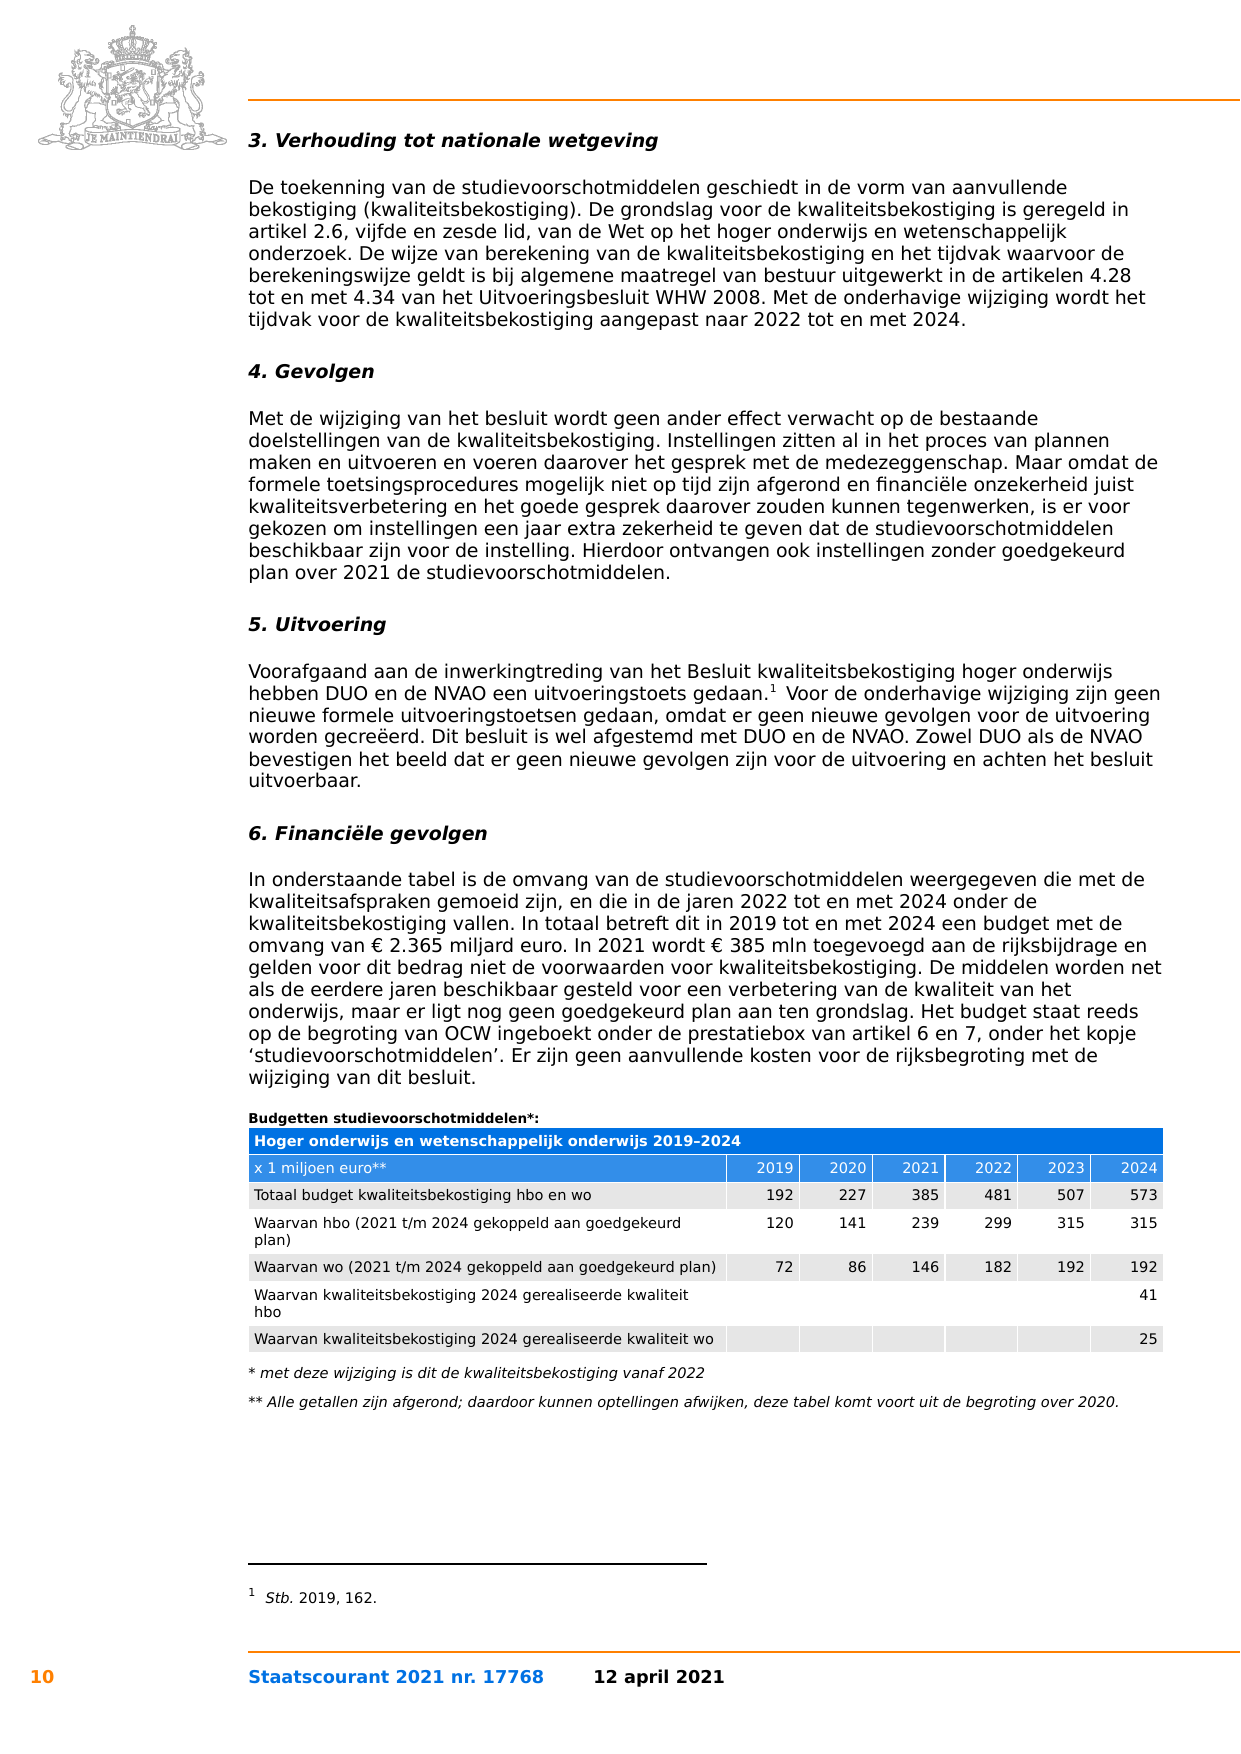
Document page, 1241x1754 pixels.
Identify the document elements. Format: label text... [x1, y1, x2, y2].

table_cell 146 [873, 1254, 944, 1281]
table_cell Hoger onderwijs en wetenschappelijk onderwijs 2019–2024 [249, 1128, 1163, 1154]
table_cell 299 [946, 1210, 1017, 1253]
table_cell [800, 1282, 872, 1325]
table_cell 2023 [1018, 1155, 1090, 1182]
table_cell [1018, 1282, 1090, 1325]
table_cell 192 [727, 1183, 799, 1209]
table_cell Waarvan hbo (2021 t/m 2024 gekoppeld aan goedgekeurd plan) [249, 1210, 726, 1253]
table_cell Waarvan wo (2021 t/m 2024 gekoppeld aan goedgekeurd plan) [249, 1254, 726, 1281]
table_cell 481 [946, 1183, 1017, 1209]
table_cell 507 [1018, 1183, 1090, 1209]
table_cell 25 [1091, 1326, 1163, 1352]
table_cell 182 [946, 1254, 1017, 1281]
subtitle 5. Uitvoering [248, 613, 1163, 636]
subtitle 6. Financiële gevolgen [248, 822, 1163, 844]
text De toekenning van de studievoorschotmiddelen geschiedt in de vorm van aanvullende bekostiging (kwaliteitsbekostiging). De grondslag voor de kwaliteitsbekostiging is geregeld in artikel 2.6, vijfde en zesde lid, van de Wet op het hoger onderwijs en wetenschappelijk onderzoek. De wijze van berekening van de kwaliteitsbekostiging en het tijdvak waarvoor de berekeningswijze geldt is bij algemene maatregel van bestuur uitgewerkt in de artikelen 4.28 tot en met 4.34 van het Uitvoeringsbesluit WHW 2008. Met de onderhavige wijziging wordt het tijdvak voor de kwaliteitsbekostiging aangepast naar 2022 tot en met 2024. [248, 177, 1163, 331]
table_cell 315 [1091, 1210, 1163, 1253]
table_cell [946, 1282, 1017, 1325]
table_cell 41 [1091, 1282, 1163, 1325]
table_cell Waarvan kwaliteitsbekostiging 2024 gerealiseerde kwaliteit wo [249, 1326, 726, 1352]
table_cell 2020 [800, 1155, 872, 1182]
table_cell * met deze wijziging is dit de kwaliteitsbekostiging vanaf 2022 ** Alle getallen zijn afgerond; daardoor kunnen optellingen afwijken, deze tabel komt voort uit de begroting over 2020. [248, 1354, 1163, 1411]
table_cell 2022 [946, 1155, 1017, 1182]
table_cell 192 [1091, 1254, 1163, 1281]
table_cell [727, 1326, 799, 1352]
table_cell Totaal budget kwaliteitsbekostiging hbo en wo [249, 1183, 726, 1209]
table_cell 573 [1091, 1183, 1163, 1209]
table_cell 192 [1018, 1254, 1090, 1281]
subtitle 4. Gevolgen [248, 361, 1163, 383]
subtitle 3. Verhouding tot nationale wetgeving [248, 130, 1163, 152]
table_cell 141 [800, 1210, 872, 1253]
table_header Budgetten studievoorschotmiddelen*: [248, 1111, 1163, 1127]
table_cell 2024 [1091, 1155, 1163, 1182]
table_cell [873, 1282, 944, 1325]
text Voorafgaand aan de inwerkingtreding van het Besluit kwaliteitsbekostiging hoger onderwijs hebben DUO en de NVAO een uitvoeringstoets gedaan. Voor de onderhavige wijziging zijn geen nieuwe formele uitvoeringstoetsen gedaan, omdat er geen nieuwe gevolgen voor de uitvoering worden gecreëerd. Dit besluit is wel afgestemd met DUO en de NVAO. Zowel DUO als de NVAO bevestigen het beeld dat er geen nieuwe gevolgen zijn voor de uitvoering en achten het besluit uitvoerbaar. [248, 661, 1163, 792]
table_cell Waarvan kwaliteitsbekostiging 2024 gerealiseerde kwaliteit hbo [249, 1282, 726, 1325]
table_cell [873, 1326, 944, 1352]
table_cell 2019 [727, 1155, 799, 1182]
table_cell [1018, 1326, 1090, 1352]
table_cell 72 [727, 1254, 799, 1281]
text Stb. 2019, 162. [248, 1586, 1163, 1608]
table_cell 120 [727, 1210, 799, 1253]
table_cell [946, 1326, 1017, 1352]
table_cell 385 [873, 1183, 944, 1209]
text Met de wijziging van het besluit wordt geen ander effect verwacht op de bestaande doelstellingen van de kwaliteitsbekostiging. Instellingen zitten al in het proces van plannen maken en uitvoeren en voeren daarover het gesprek met de medezeggenschap. Maar omdat de formele toetsingsprocedures mogelijk niet op tijd zijn afgerond en financiële onzekerheid juist kwaliteitsverbetering en het goede gesprek daarover zouden kunnen tegenwerken, is er voor gekozen om instellingen een jaar extra zekerheid te geven dat de studievoorschotmiddelen beschikbaar zijn voor de instelling. Hierdoor ontvangen ook instellingen zonder goedgekeurd plan over 2021 de studievoorschotmiddelen. [248, 408, 1163, 583]
picture [38, 25, 227, 150]
table_cell 2021 [873, 1155, 944, 1182]
table_cell [727, 1282, 799, 1325]
table_cell 227 [800, 1183, 872, 1209]
table_cell x 1 miljoen euro** [249, 1155, 726, 1182]
table_cell 239 [873, 1210, 944, 1253]
text In onderstaande tabel is de omvang van de studievoorschotmiddelen weergegeven die met de kwaliteitsafspraken gemoeid zijn, en die in de jaren 2022 tot en met 2024 onder de kwaliteitsbekostiging vallen. In totaal betreft dit in 2019 tot en met 2024 een budget met de omvang van € 2.365 miljard euro. In 2021 wordt € 385 mln toegevoegd aan de rijksbijdrage en gelden voor dit bedrag niet de voorwaarden voor kwaliteitsbekostiging. De middelen worden net als de eerdere jaren beschikbaar gesteld voor een verbetering van de kwaliteit van het onderwijs, maar er ligt nog geen goedgekeurd plan aan ten grondslag. Het budget staat reeds op de begroting van OCW ingeboekt onder de prestatiebox van artikel 6 en 7, onder het kopje ‘studievoorschotmiddelen’. Er zijn geen aanvullende kosten voor de rijksbegroting met de wijziging van dit besluit. [248, 869, 1163, 1089]
table_cell [800, 1326, 872, 1352]
table_cell 86 [800, 1254, 872, 1281]
table_cell 315 [1018, 1210, 1090, 1253]
